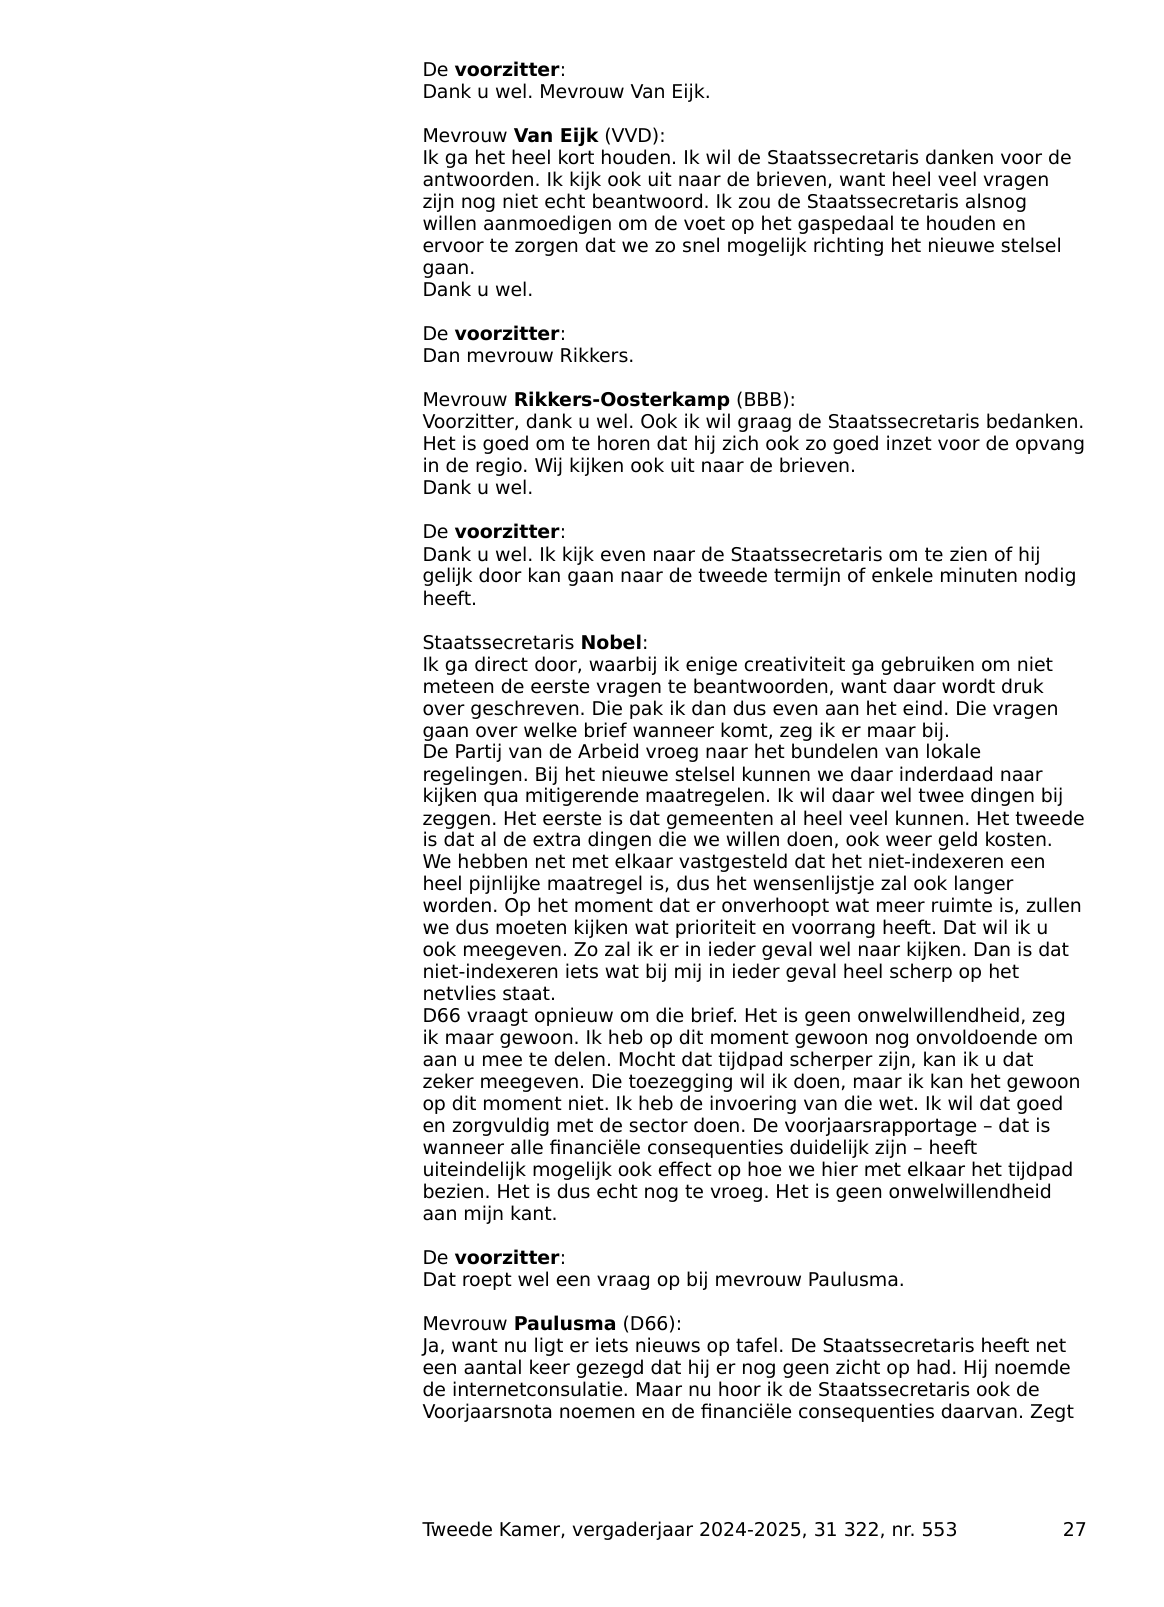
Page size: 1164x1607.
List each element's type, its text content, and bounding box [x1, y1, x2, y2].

text Mevrouw Rikkers-Oosterkamp (BBB): [422, 389, 1087, 411]
text Dank u wel. Mevrouw Van Eijk. [422, 81, 1087, 103]
text Ja, want nu ligt er iets nieuws op tafel. De Staatssecretaris heeft net een aantal keer gezegd dat hij er nog geen zicht op had. Hij noemde de internetconsulatie. Maar nu hoor ik de Staatssecretaris ook de Voorjaarsnota noemen en de financiële consequenties daarvan. Zegt [422, 1335, 1087, 1423]
text De voorzitter: [422, 323, 1087, 345]
text De voorzitter: [422, 59, 1087, 81]
text De voorzitter: [422, 521, 1087, 543]
text Mevrouw Paulusma (D66): [422, 1313, 1087, 1335]
text De voorzitter: [422, 1247, 1087, 1269]
text De Partij van de Arbeid vroeg naar het bundelen van lokale regelingen. Bij het nieuwe stelsel kunnen we daar inderdaad naar kijken qua mitigerende maatregelen. Ik wil daar wel twee dingen bij zeggen. Het eerste is dat gemeenten al heel veel kunnen. Het tweede is dat al de extra dingen die we willen doen, ook weer geld kosten. We hebben net met elkaar vastgesteld dat het niet-indexeren een heel pijnlijke maatregel is, dus het wensenlijstje zal ook langer worden. Op het moment dat er onverhoopt wat meer ruimte is, zullen we dus moeten kijken wat prioriteit en voorrang heeft. Dat wil ik u ook meegeven. Zo zal ik er in ieder geval wel naar kijken. Dan is dat niet-indexeren iets wat bij mij in ieder geval heel scherp op het netvlies staat. [422, 741, 1087, 1005]
text D66 vraagt opnieuw om die brief. Het is geen onwelwillendheid, zeg ik maar gewoon. Ik heb op dit moment gewoon nog onvoldoende om aan u mee te delen. Mocht dat tijdpad scherper zijn, kan ik u dat zeker meegeven. Die toezegging wil ik doen, maar ik kan het gewoon op dit moment niet. Ik heb de invoering van die wet. Ik wil dat goed en zorgvuldig met de sector doen. De voorjaarsrapportage – dat is wanneer alle financiële consequenties duidelijk zijn – heeft uiteindelijk mogelijk ook effect op hoe we hier met elkaar het tijdpad bezien. Het is dus echt nog te vroeg. Het is geen onwelwillendheid aan mijn kant. [422, 1005, 1087, 1225]
text Dank u wel. [422, 279, 1087, 301]
text Dat roept wel een vraag op bij mevrouw Paulusma. [422, 1269, 1087, 1291]
text Dan mevrouw Rikkers. [422, 345, 1087, 367]
text Mevrouw Van Eijk (VVD): [422, 125, 1087, 147]
text Voorzitter, dank u wel. Ook ik wil graag de Staatssecretaris bedanken. Het is goed om te horen dat hij zich ook zo goed inzet voor de opvang in de regio. Wij kijken ook uit naar de brieven. [422, 411, 1087, 477]
text Dank u wel. Ik kijk even naar de Staatssecretaris om te zien of hij gelijk door kan gaan naar de tweede termijn of enkele minuten nodig heeft. [422, 543, 1087, 609]
text Staatssecretaris Nobel: [422, 632, 1087, 653]
text Ik ga het heel kort houden. Ik wil de Staatssecretaris danken voor de antwoorden. Ik kijk ook uit naar de brieven, want heel veel vragen zijn nog niet echt beantwoord. Ik zou de Staatssecretaris alsnog willen aanmoedigen om de voet op het gaspedaal te houden en ervoor te zorgen dat we zo snel mogelijk richting het nieuwe stelsel gaan. [422, 147, 1087, 279]
text Dank u wel. [422, 477, 1087, 499]
text Ik ga direct door, waarbij ik enige creativiteit ga gebruiken om niet meteen de eerste vragen te beantwoorden, want daar wordt druk over geschreven. Die pak ik dan dus even aan het eind. Die vragen gaan over welke brief wanneer komt, zeg ik er maar bij. [422, 653, 1087, 741]
